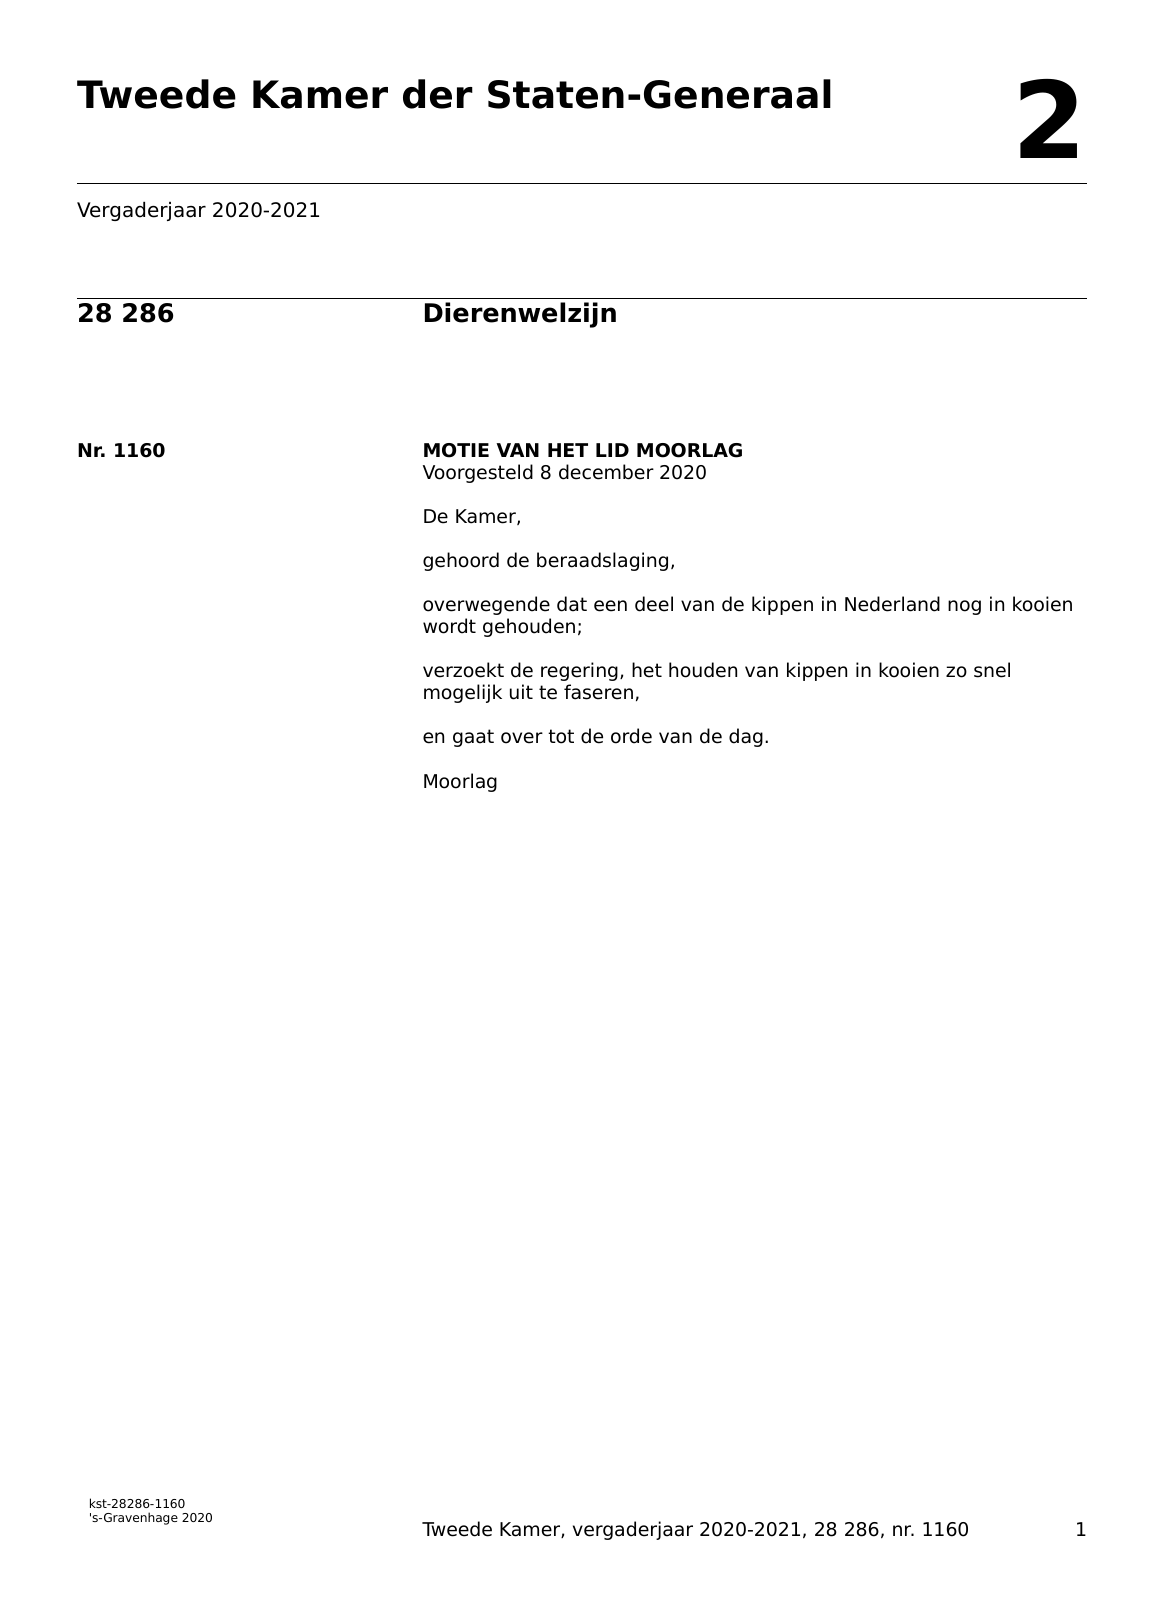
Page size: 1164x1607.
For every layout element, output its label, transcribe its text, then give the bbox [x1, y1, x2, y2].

table_header 2 [886, 59, 1087, 183]
text Moorlag [422, 771, 1087, 793]
subtitle 28 286 Dierenwelzijn [77, 299, 1087, 329]
table_cell Vergaderjaar 2020-2021 [77, 184, 1087, 298]
text De Kamer, [422, 506, 1087, 528]
table_header Tweede Kamer der Staten-Generaal [77, 59, 886, 183]
subtitle Nr. 1160 MOTIE VAN HET LID MOORLAG [77, 440, 1087, 462]
text overwegende dat een deel van de kippen in Nederland nog in kooien wordt gehouden; [422, 594, 1087, 638]
text 's-Gravenhage 2020 [88, 1511, 323, 1525]
text kst-28286-1160 [88, 1497, 323, 1511]
text Voorgesteld 8 december 2020 [422, 462, 1087, 484]
text en gaat over tot de orde van de dag. [422, 726, 1087, 748]
text verzoekt de regering, het houden van kippen in kooien zo snel mogelijk uit te faseren, [422, 660, 1087, 704]
text gehoord de beraadslaging, [422, 550, 1087, 572]
